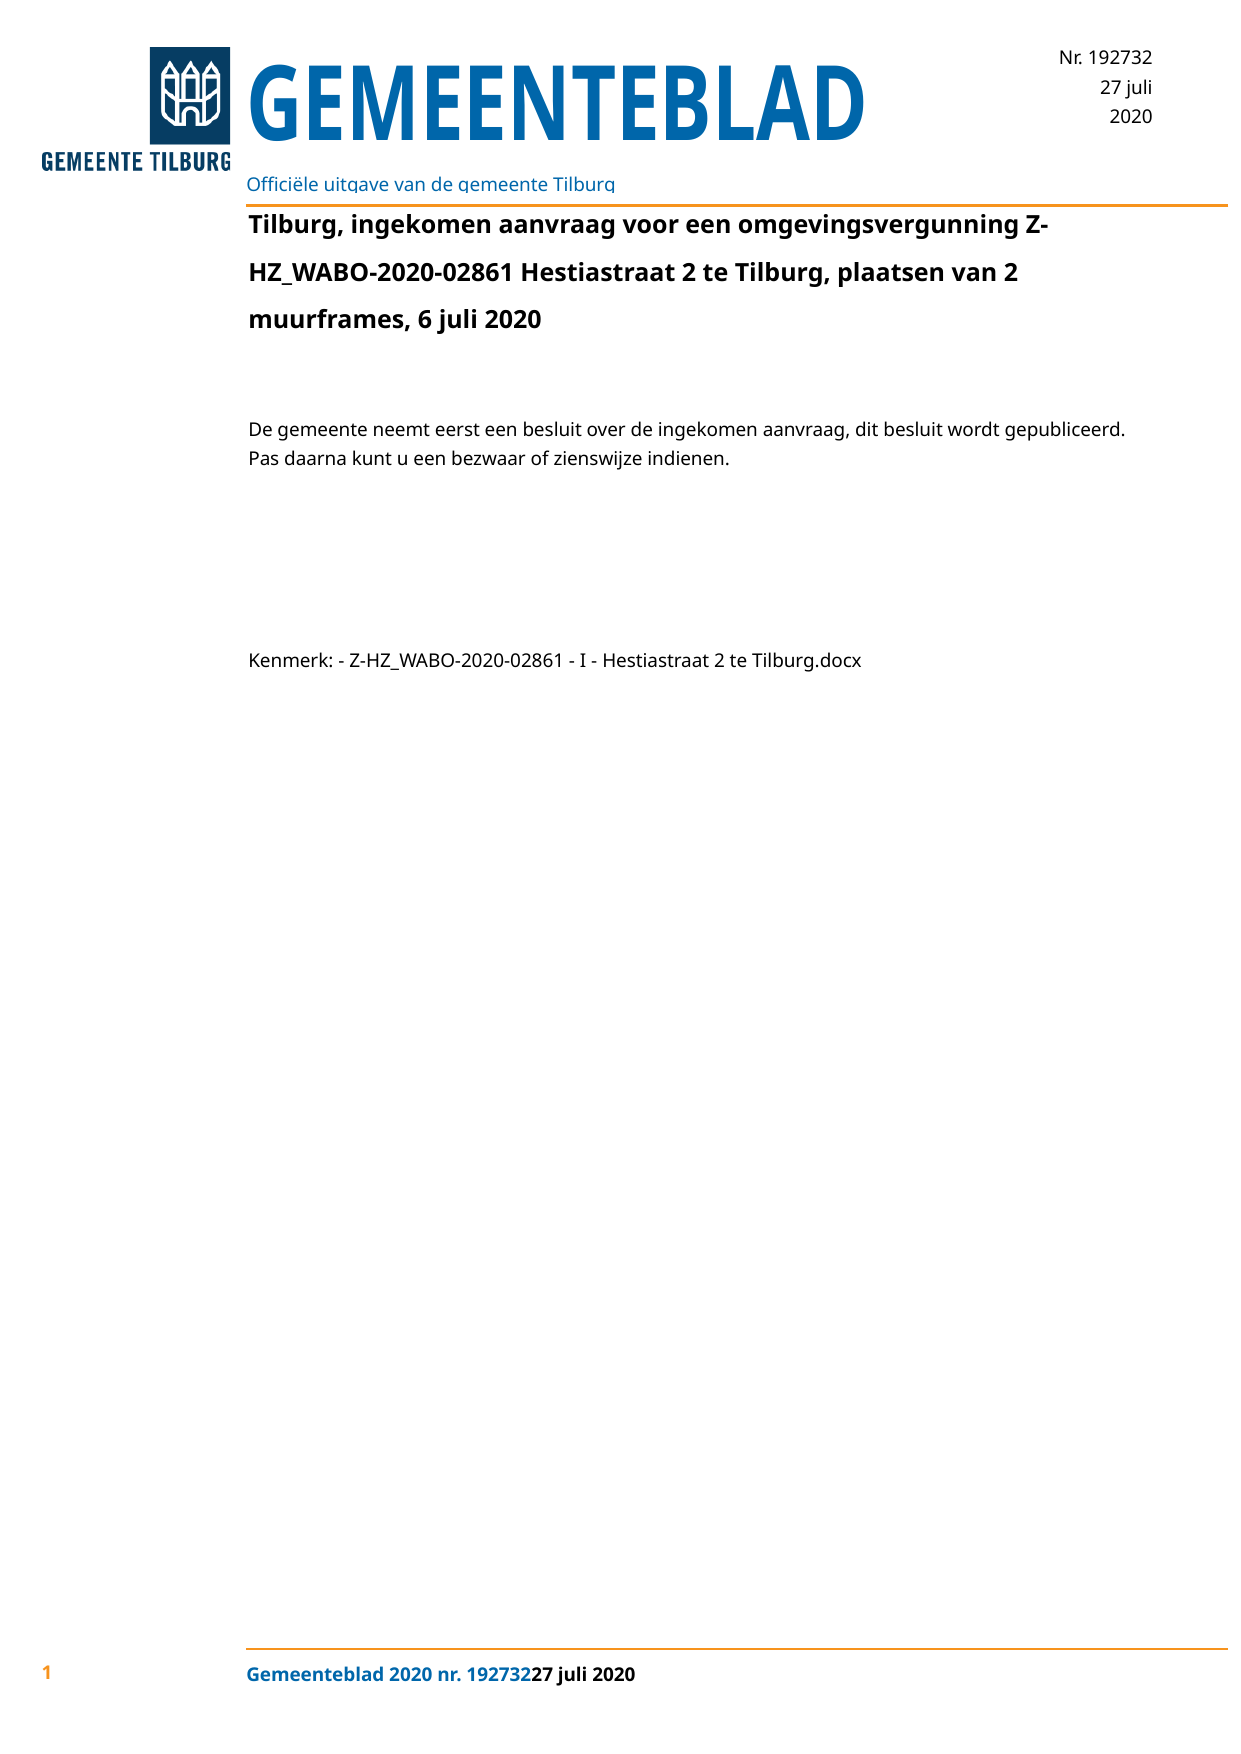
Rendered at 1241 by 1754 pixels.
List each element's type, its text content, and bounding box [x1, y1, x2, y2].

text De gemeente neemt eerst een besluit over de ingekomen aanvraag, dit besluit wordt gepubliceerd. Pas daarna kunt u een bezwaar of zienswijze indienen. [248, 416, 1152, 471]
picture [41, 47, 231, 172]
text Tilburg, ingekomen aanvraag voor een omgevingsvergunning Z-HZ_WABO-2020-02861 Hestiastraat 2 te Tilburg, plaatsen van 2 muurframes, 6 juli 2020 [248, 207, 1152, 336]
text Kenmerk: - Z-HZ_WABO-2020-02861 - I - Hestiastraat 2 te Tilburg.docx [248, 647, 1152, 673]
